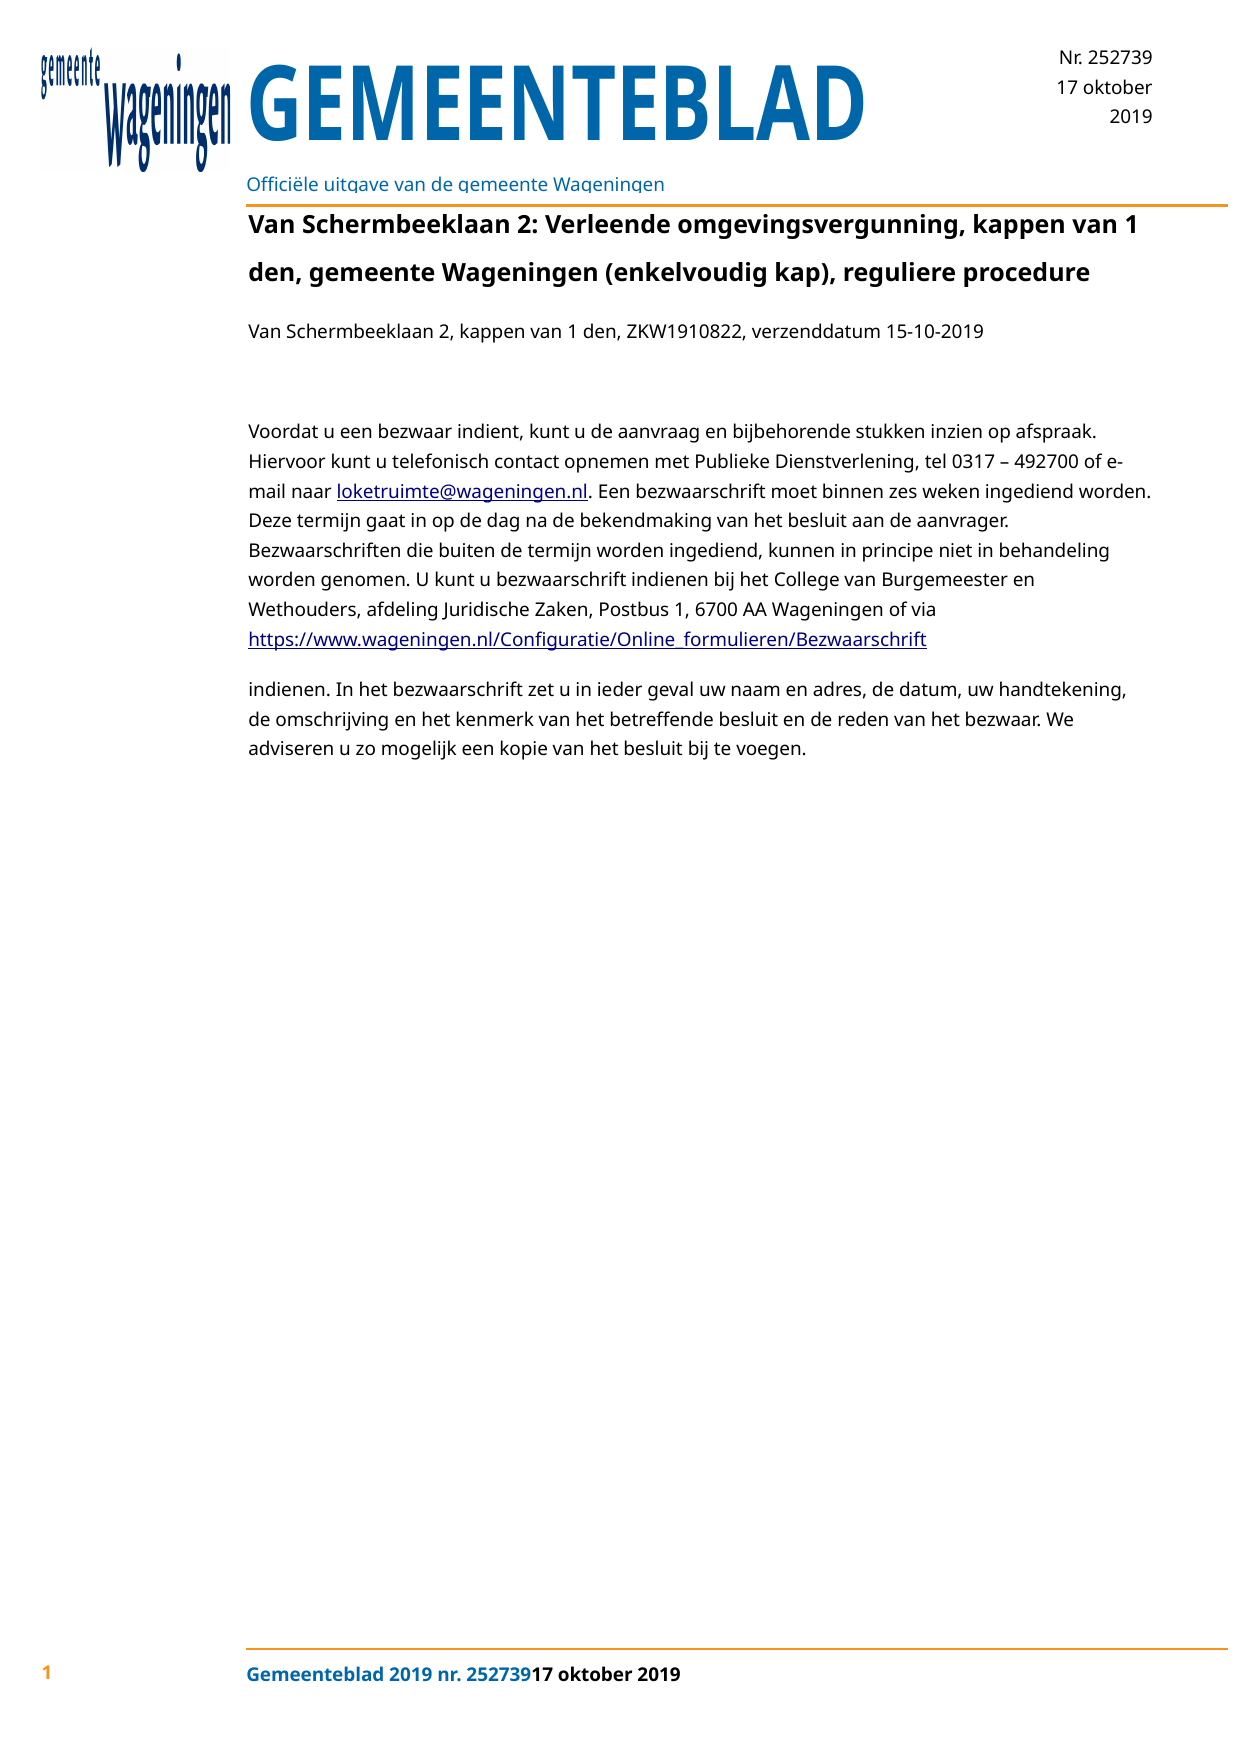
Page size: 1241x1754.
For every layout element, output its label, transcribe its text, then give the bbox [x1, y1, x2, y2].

text Van Schermbeeklaan 2: Verleende omgevingsvergunning, kappen van 1 den, gemeente Wageningen (enkelvoudig kap), reguliere procedure [248, 207, 1152, 288]
text Voordat u een bezwaar indient, kunt u de aanvraag en bijbehorende stukken inzien op afspraak. Hiervoor kunt u telefonisch contact opnemen met Publieke Dienstverlening, tel 0317 – 492700 of e-mail naar loketruimte@wageningen.nl. Een bezwaarschrift moet binnen zes weken ingediend worden. Deze termijn gaat in op de dag na de bekendmaking van het besluit aan de aanvrager. Bezwaarschriften die buiten de termijn worden ingediend, kunnen in principe niet in behandeling worden genomen. U kunt u bezwaarschrift indienen bij het College van Burgemeester en Wethouders, afdeling Juridische Zaken, Postbus 1, 6700 AA Wageningen of via https://www.wageningen.nl/Configuratie/Online_formulieren/Bezwaarschrift [248, 419, 1152, 652]
text indienen. In het bezwaarschrift zet u in ieder geval uw naam en adres, de datum, uw handtekening, de omschrijving en het kenmerk van het betreffende besluit en de reden van het bezwaar. We adviseren u zo mogelijk een kopie van het besluit bij te voegen. [248, 676, 1152, 761]
text Van Schermbeeklaan 2, kappen van 1 den, ZKW1910822, verzenddatum 15-10-2019 [248, 318, 1152, 344]
picture [41, 47, 231, 172]
